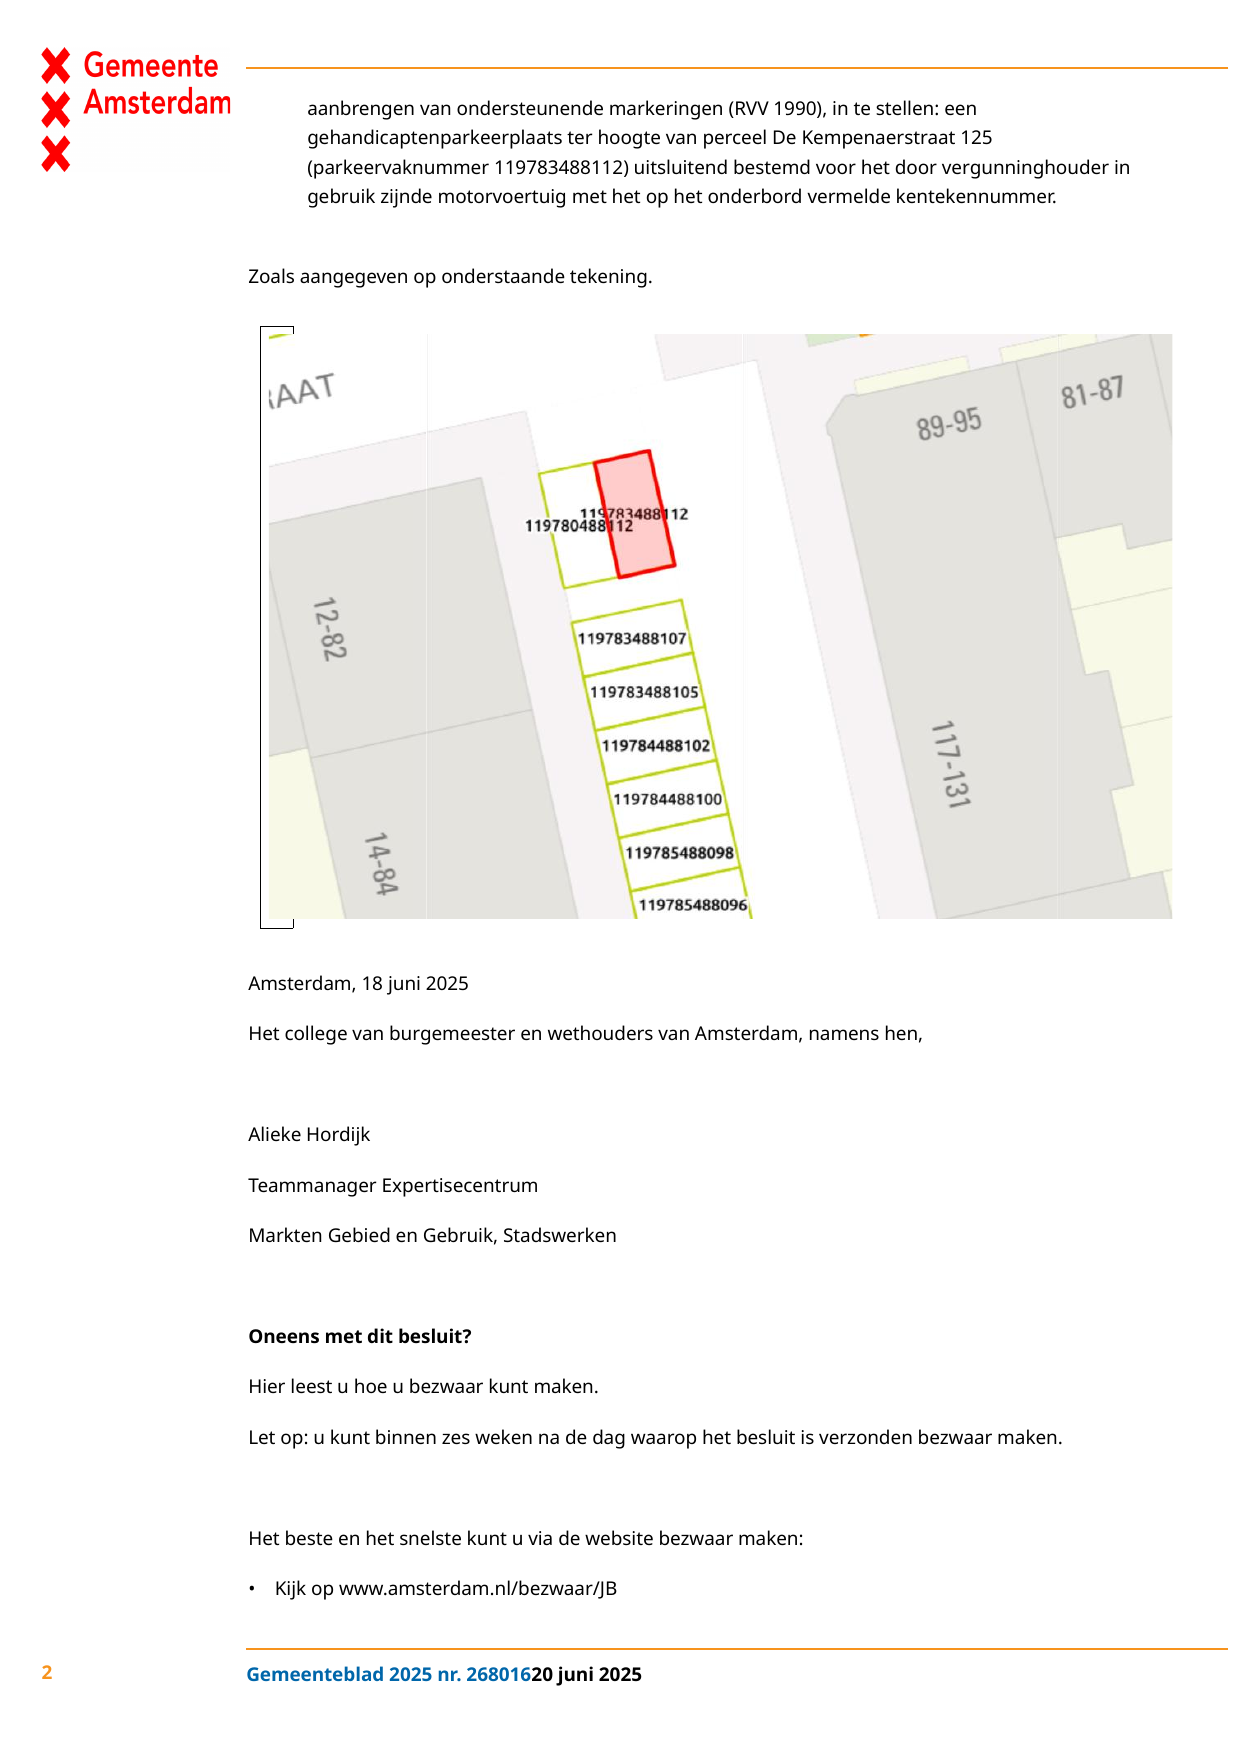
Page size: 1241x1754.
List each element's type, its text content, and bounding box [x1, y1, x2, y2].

text Het beste en het snelste kunt u via de website bezwaar maken: [248, 1525, 1152, 1550]
text Hier leest u hoe u bezwaar kunt maken. [248, 1373, 1152, 1399]
text Teammanager Expertisecentrum [248, 1172, 1152, 1197]
text • Kijk op www.amsterdam.nl/bezwaar/JB [248, 1575, 1152, 1601]
text Amsterdam, 18 juni 2025 [248, 970, 1152, 996]
text Alieke Hordijk [248, 1121, 1152, 1147]
text Oneens met dit besluit? [248, 1323, 1152, 1349]
text Let op: u kunt binnen zes weken na de dag waarop het besluit is verzonden bezwaar maken. [248, 1424, 1152, 1449]
text Het college van burgemeester en wethouders van Amsterdam, namens hen, [248, 1021, 1152, 1046]
list aanbrengen van ondersteunende markeringen (RVV 1990), in te stellen: een gehandicaptenparkeerplaats ter hoogte van perceel De Kempenaerstraat 125 (parkeervaknummer 119783488112) uitsluitend bestemd voor het door vergunninghouder in gebruik zijnde motorvoertuig met het op het onderbord vermelde kentekennummer. [248, 95, 1152, 209]
picture [41, 47, 231, 172]
picture [268, 334, 1173, 919]
text Zoals aangegeven op onderstaande tekening. [248, 263, 1152, 289]
text Markten Gebied en Gebruik, Stadswerken [248, 1222, 1152, 1248]
